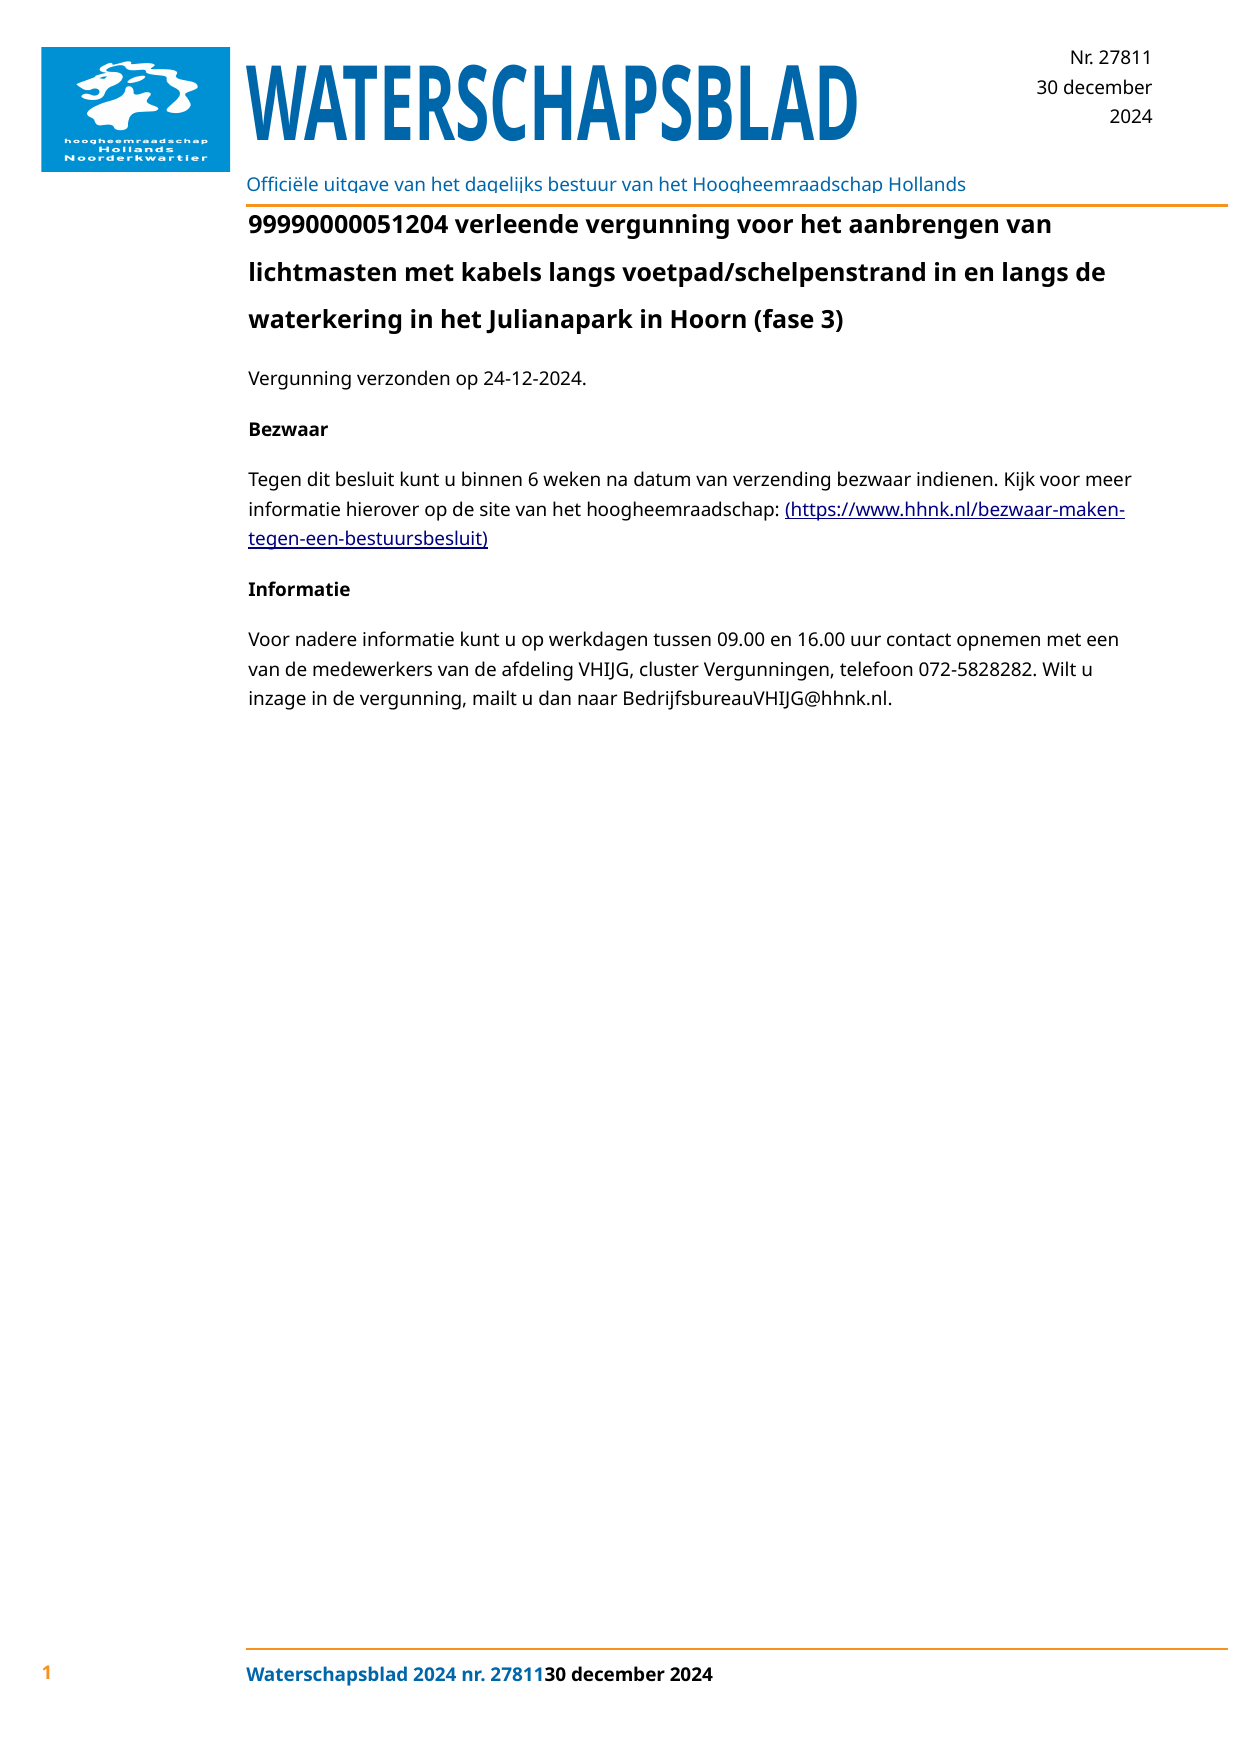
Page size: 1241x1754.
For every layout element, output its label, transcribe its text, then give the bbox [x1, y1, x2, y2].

text 99990000051204 verleende vergunning voor het aanbrengen van lichtmasten met kabels langs voetpad/schelpenstrand in en langs de waterkering in het Julianapark in Hoorn (fase 3) [248, 207, 1152, 336]
text Informatie [248, 576, 1152, 602]
picture [78, 64, 122, 99]
picture [118, 62, 197, 112]
text Vergunning verzonden op 24-12-2024. [248, 366, 1152, 391]
picture [129, 76, 144, 82]
text Bezwaar [248, 416, 1152, 442]
text Voor nadere informatie kunt u op werkdagen tussen 09.00 en 16.00 uur contact opnemen met een van de medewerkers van de afdeling VHIJG, cluster Vergunningen, telefoon 072-5828282. Wilt u inzage in de vergunning, mailt u dan naar BedrijfsbureauVHIJG@hhnk.nl. [248, 626, 1152, 711]
picture [88, 87, 157, 130]
text Tegen dit besluit kunt u binnen 6 weken na datum van verzending bezwaar indienen. Kijk voor meer informatie hierover op de site van het hoogheemraadschap: (https://www.hhnk.nl/bezwaar-maken-tegen-een-bestuursbesluit) [248, 466, 1152, 551]
